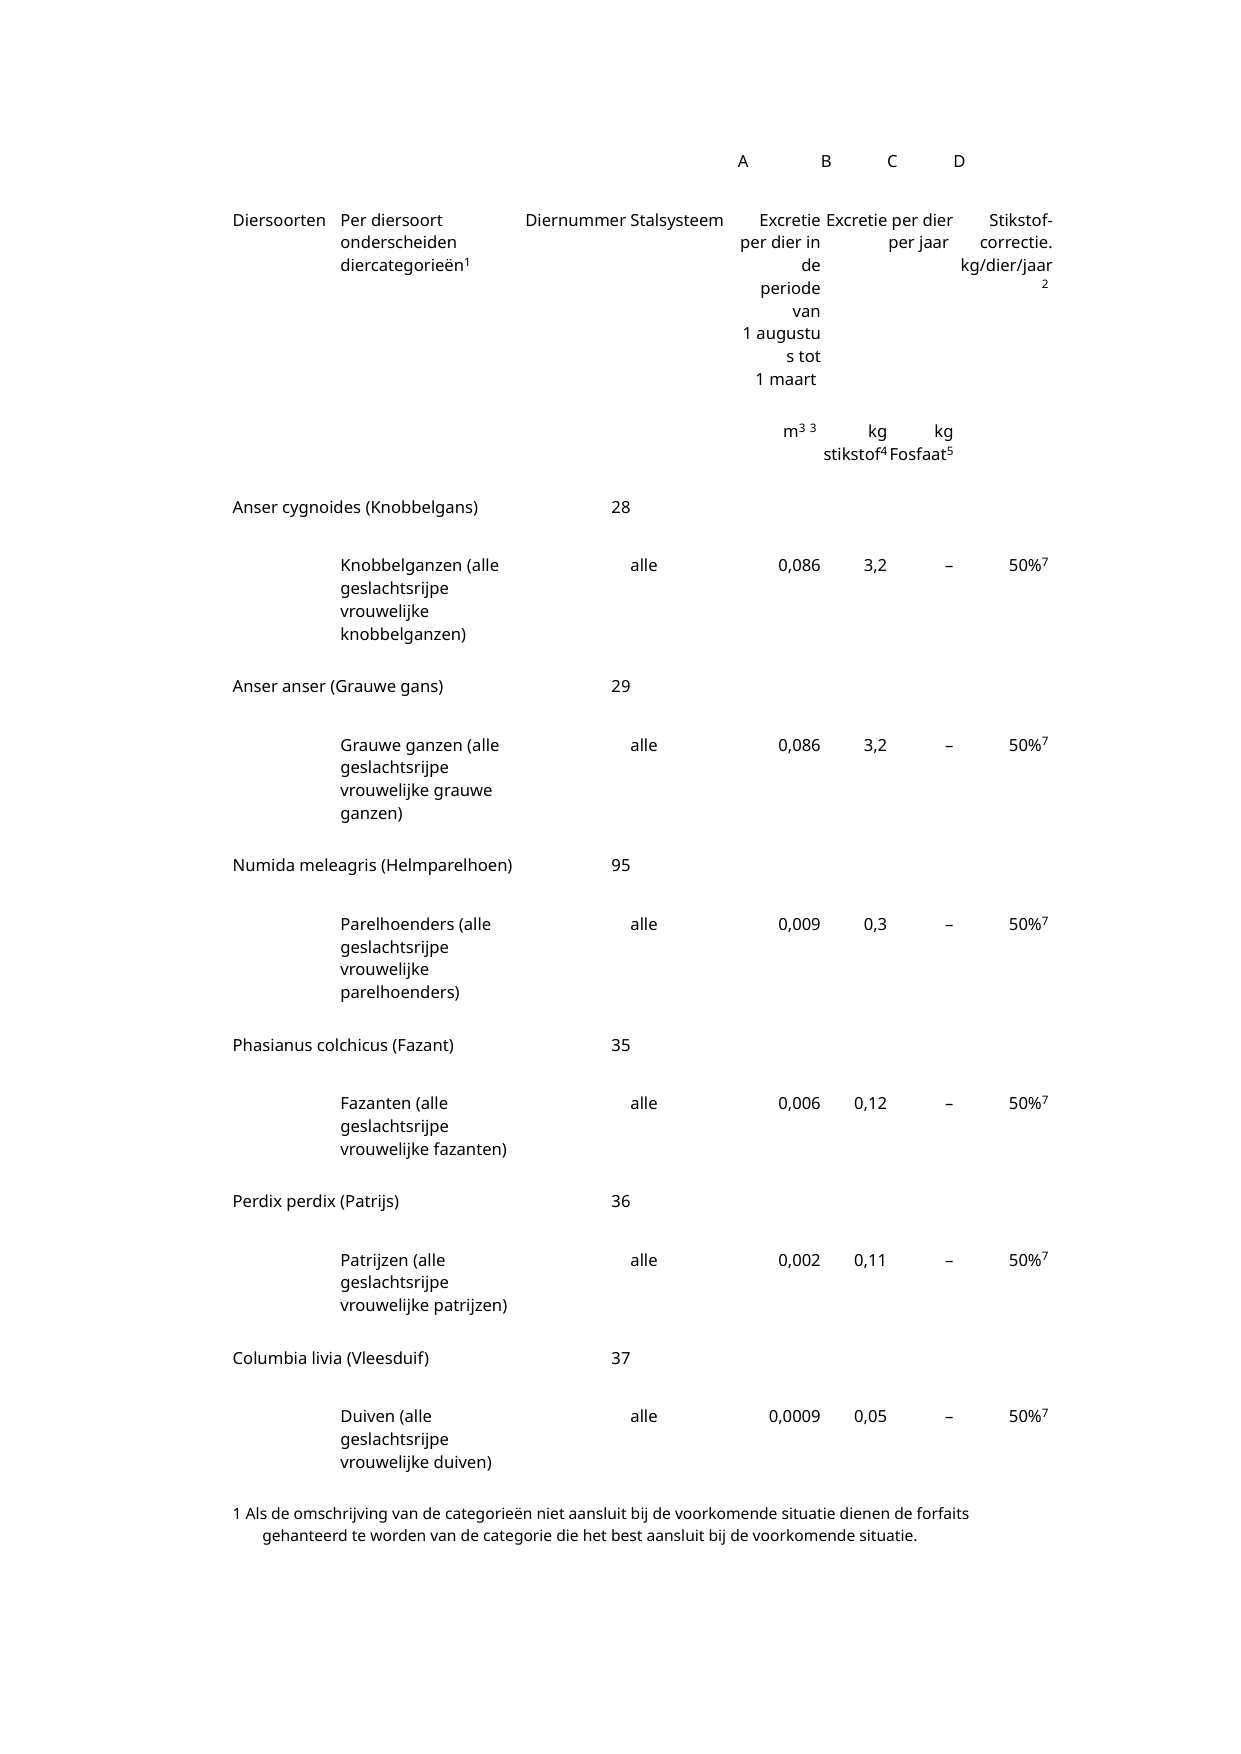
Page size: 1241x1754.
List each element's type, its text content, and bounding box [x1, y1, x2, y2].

table_cell – [887, 733, 953, 854]
table_cell Duiven (alle geslachtsrijpe vrouwelijke duiven) [340, 1405, 514, 1503]
table_cell [630, 1346, 738, 1405]
table_cell 50%7 [953, 1248, 1053, 1346]
table_cell [630, 675, 738, 733]
table_cell [887, 1346, 953, 1405]
table_cell 0,12 [821, 1092, 887, 1190]
table_cell Phasianus colchicus (Fazant) [233, 1033, 514, 1092]
table_cell Per diersoort onderscheiden diercategorieën1 [340, 209, 514, 420]
table_cell Stalsysteem [630, 209, 738, 420]
table_cell kg Fosfaat5 [887, 420, 953, 496]
table_cell Excretie per dier in de periode van 1 augustus tot 1 maart [738, 209, 821, 420]
table_cell [233, 1092, 340, 1190]
table_cell Stikstof-correctie. kg/dier/jaar 2 [953, 209, 1053, 420]
table_cell [821, 1346, 887, 1405]
table_cell 95 [514, 854, 630, 912]
table_cell [514, 1248, 630, 1346]
table_cell [953, 1033, 1053, 1092]
table_cell [887, 496, 953, 554]
table_cell 0,002 [738, 1248, 821, 1346]
table_cell [953, 1190, 1053, 1248]
table_cell Diernummer [514, 209, 630, 420]
table_cell 50%7 [953, 1405, 1053, 1503]
table_cell 0,086 [738, 733, 821, 854]
table_cell – [887, 1092, 953, 1190]
table_header D [953, 150, 1053, 208]
table_cell [953, 1346, 1053, 1405]
table_cell Numida meleagris (Helmparelhoen) [233, 854, 514, 912]
table_cell [821, 1033, 887, 1092]
table_cell [233, 420, 340, 496]
table_cell 0,009 [738, 913, 821, 1033]
table_cell 29 [514, 675, 630, 733]
table_cell 35 [514, 1033, 630, 1092]
table_cell Diersoorten [233, 209, 340, 420]
table_cell [233, 1405, 340, 1503]
table_cell [340, 420, 514, 496]
table_cell m3 3 [738, 420, 821, 496]
table_cell [514, 1092, 630, 1190]
table_cell [821, 675, 887, 733]
table_cell alle [630, 913, 738, 1033]
table_cell – [887, 913, 953, 1033]
table_cell Knobbelganzen (alle geslachtsrijpe vrouwelijke knobbelganzen) [340, 554, 514, 675]
table_cell 50%7 [953, 1092, 1053, 1190]
table_header [233, 150, 340, 208]
table_cell [953, 854, 1053, 912]
table_cell alle [630, 733, 738, 854]
table_cell Fazanten (alle geslachtsrijpe vrouwelijke fazanten) [340, 1092, 514, 1190]
table_cell Parelhoenders (alle geslachtsrijpe vrouwelijke parelhoenders) [340, 913, 514, 1033]
table_cell [738, 675, 821, 733]
table_cell 50%7 [953, 554, 1053, 675]
table_cell [514, 733, 630, 854]
table_cell alle [630, 1405, 738, 1503]
table_header B [821, 150, 887, 208]
table_cell [630, 1033, 738, 1092]
table_cell [738, 854, 821, 912]
table_cell [630, 496, 738, 554]
table_cell [887, 1033, 953, 1092]
table_cell Grauwe ganzen (alle geslachtsrijpe vrouwelijke grauwe ganzen) [340, 733, 514, 854]
table_cell 0,0009 [738, 1405, 821, 1503]
table_cell [821, 496, 887, 554]
table_cell – [887, 1405, 953, 1503]
table_cell Patrijzen (alle geslachtsrijpe vrouwelijke patrijzen) [340, 1248, 514, 1346]
table_cell 28 [514, 496, 630, 554]
table_cell [887, 1190, 953, 1248]
table_cell kg stikstof4 [821, 420, 887, 496]
table_cell 36 [514, 1190, 630, 1248]
table_cell 0,086 [738, 554, 821, 675]
table_cell [821, 854, 887, 912]
table_cell 3,2 [821, 733, 887, 854]
table_cell [630, 420, 738, 496]
table_cell 50%7 [953, 913, 1053, 1033]
table_cell [233, 733, 340, 854]
table_cell Perdix perdix (Patrijs) [233, 1190, 514, 1248]
table_cell [514, 913, 630, 1033]
table_cell [738, 1033, 821, 1092]
table_cell Columbia livia (Vleesduif) [233, 1346, 514, 1405]
table_cell [630, 854, 738, 912]
table_cell [887, 675, 953, 733]
table_header A [738, 150, 821, 208]
table_header [514, 150, 630, 208]
table_cell alle [630, 554, 738, 675]
table_cell 0,11 [821, 1248, 887, 1346]
table_cell Anser cygnoides (Knobbelgans) [233, 496, 514, 554]
table_cell Excretie per dier per jaar [821, 209, 953, 420]
table_cell [738, 496, 821, 554]
table_cell [233, 1248, 340, 1346]
table_cell [233, 913, 340, 1033]
table_cell – [887, 554, 953, 675]
table_header [340, 150, 514, 208]
table_header [630, 150, 738, 208]
table_cell 1 Als de omschrijving van de categorieën niet aansluit bij de voorkomende situatie dienen de forfaits gehanteerd te worden van de categorie die het best aansluit bij de voorkomende situatie. [233, 1503, 1053, 1576]
table_cell 0,006 [738, 1092, 821, 1190]
table_cell [738, 1190, 821, 1248]
table_cell [821, 1190, 887, 1248]
table_cell [887, 854, 953, 912]
table_cell [233, 554, 340, 675]
table_cell 50%7 [953, 733, 1053, 854]
table_cell 0,05 [821, 1405, 887, 1503]
table_cell 3,2 [821, 554, 887, 675]
table_cell [953, 496, 1053, 554]
table_cell alle [630, 1248, 738, 1346]
table_cell [953, 420, 1053, 496]
table_cell 37 [514, 1346, 630, 1405]
table_cell Anser anser (Grauwe gans) [233, 675, 514, 733]
table_cell [514, 1405, 630, 1503]
table_cell – [887, 1248, 953, 1346]
table_cell [630, 1190, 738, 1248]
table_cell [514, 554, 630, 675]
table_cell [514, 420, 630, 496]
table_cell [953, 675, 1053, 733]
table_cell 0,3 [821, 913, 887, 1033]
table_cell alle [630, 1092, 738, 1190]
table_header C [887, 150, 953, 208]
table_cell [738, 1346, 821, 1405]
